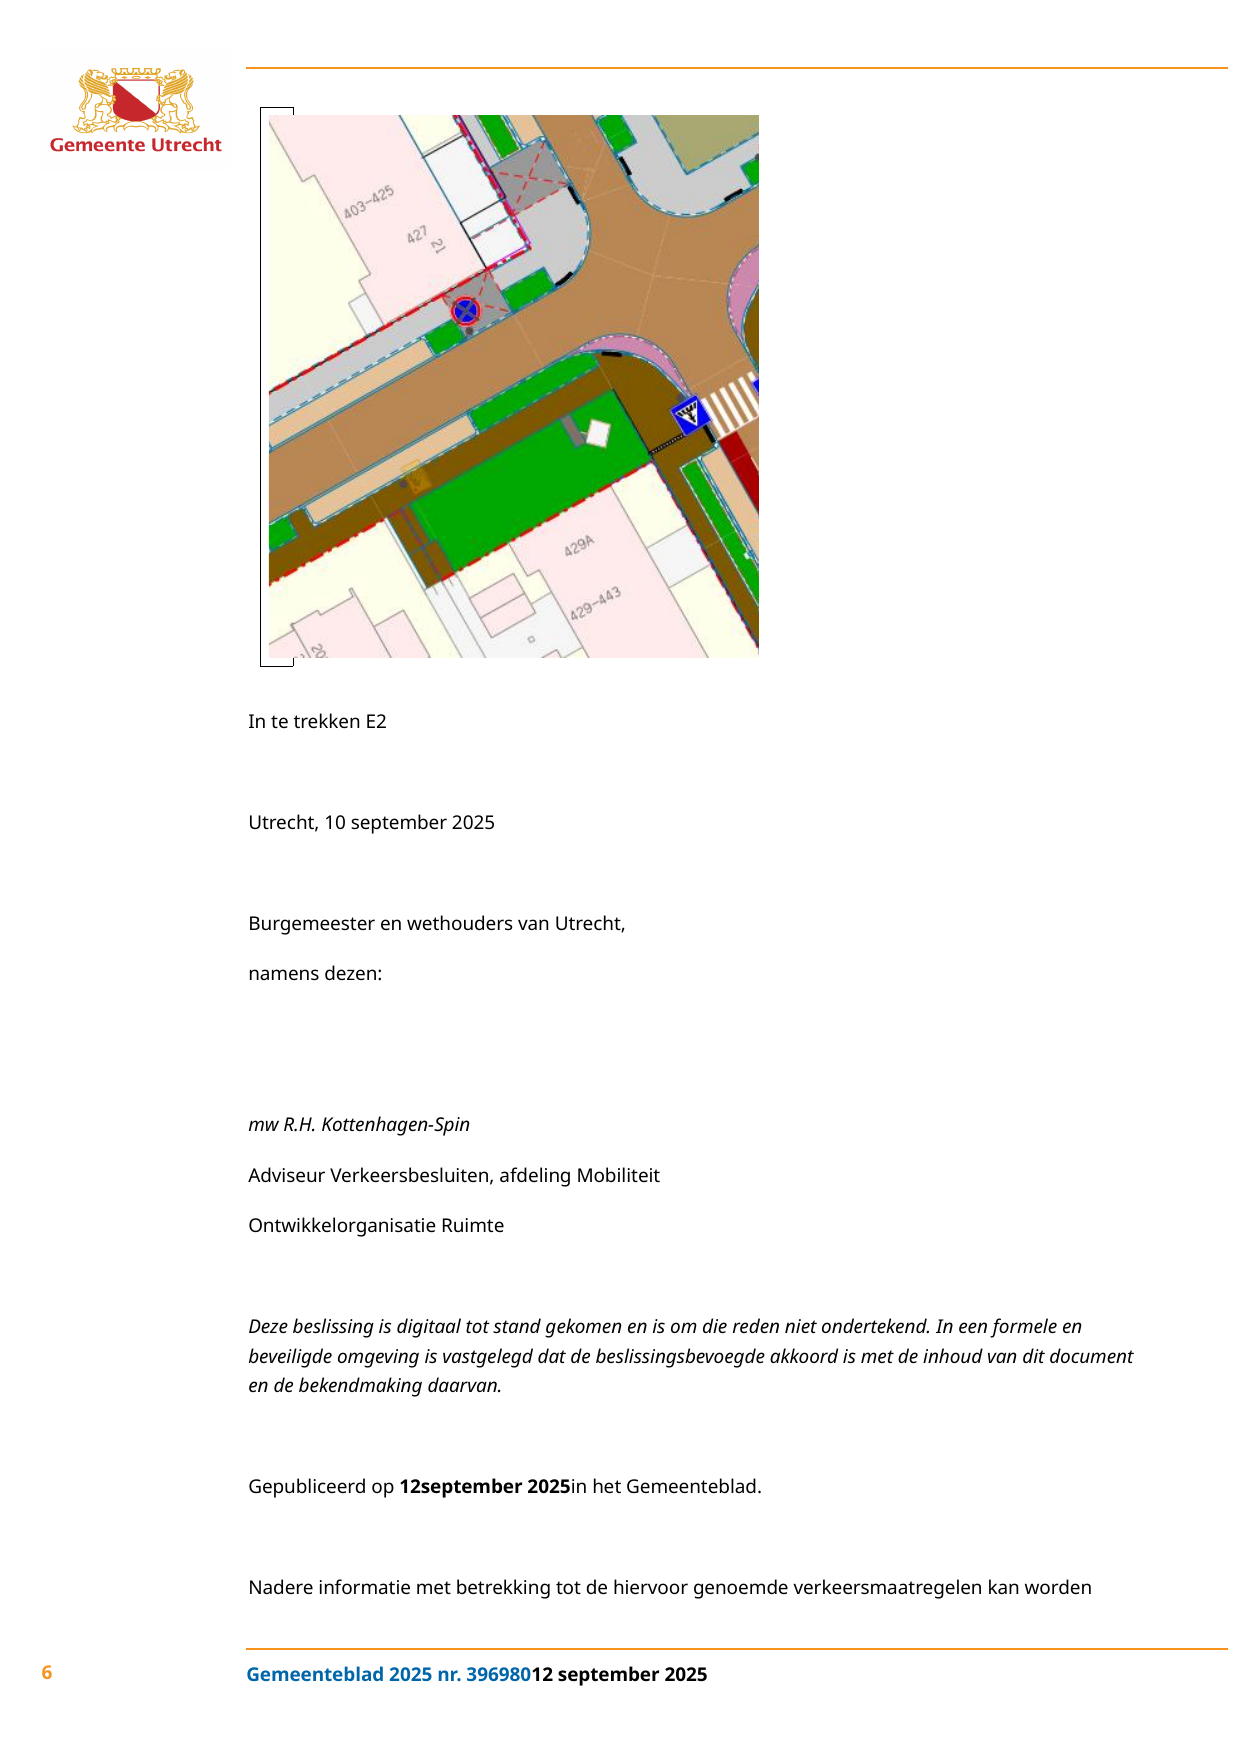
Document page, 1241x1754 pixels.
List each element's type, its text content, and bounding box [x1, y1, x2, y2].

text In te trekken E2 [248, 708, 1152, 734]
text namens dezen: [248, 960, 1152, 986]
text Burgemeester en wethouders van Utrecht, [248, 910, 1152, 936]
text Adviseur Verkeersbesluiten, afdeling Mobiliteit [248, 1162, 1152, 1188]
picture [41, 47, 231, 172]
text Utrecht, 10 september 2025 [248, 809, 1152, 835]
text mw R.H. Kottenhagen-Spin [248, 1112, 1152, 1137]
text Deze beslissing is digitaal tot stand gekomen en is om die reden niet ondertekend. In een formele en beveiligde omgeving is vastgelegd dat de beslissingsbevoegde akkoord is met de inhoud van dit document en de bekendmaking daarvan. [248, 1313, 1152, 1398]
picture [268, 115, 759, 658]
text Gepubliceerd op 12september 2025in het Gemeenteblad. [248, 1473, 1152, 1499]
text Ontwikkelorganisatie Ruimte [248, 1212, 1152, 1238]
text Nadere informatie met betrekking tot de hiervoor genoemde verkeersmaatregelen kan worden [248, 1574, 1152, 1600]
